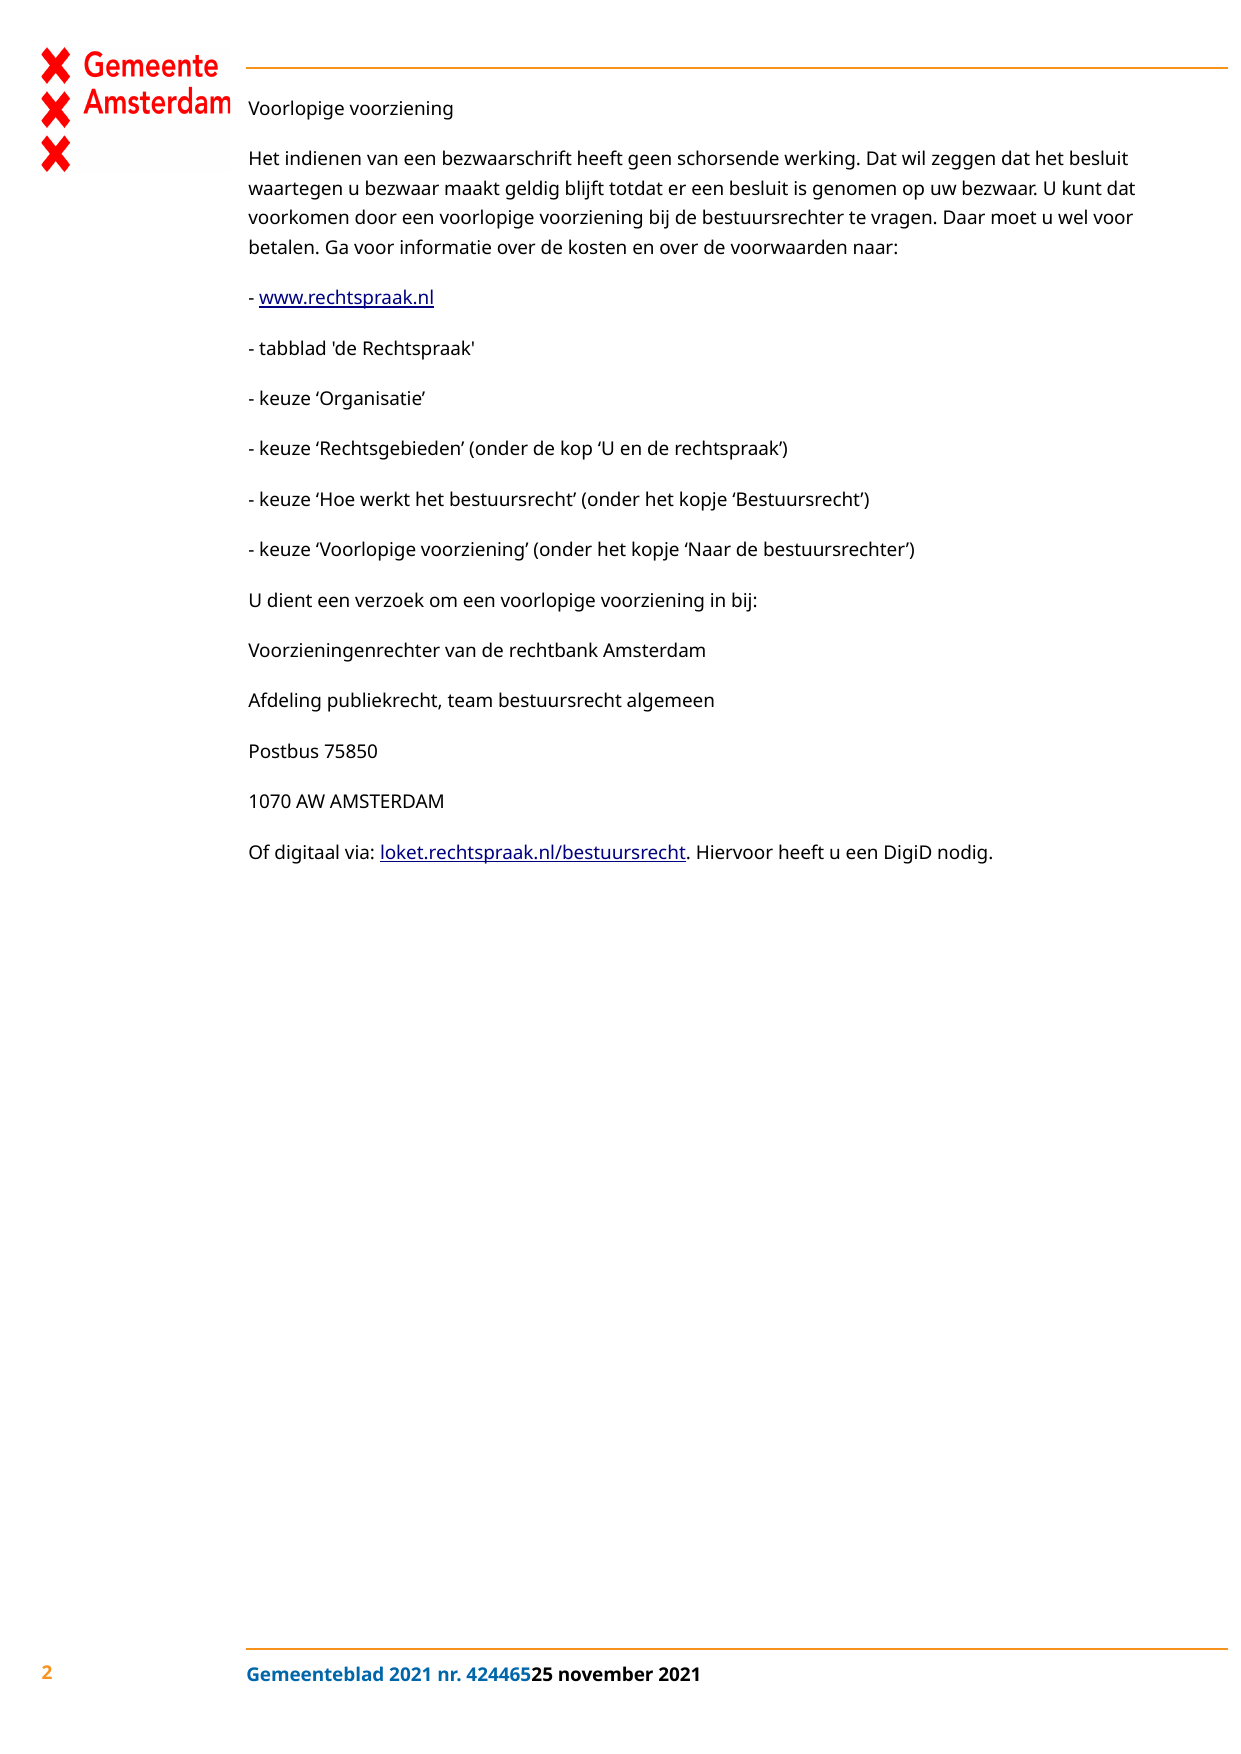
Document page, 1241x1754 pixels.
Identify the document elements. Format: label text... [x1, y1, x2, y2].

text Postbus 75850 [248, 738, 1152, 764]
text Afdeling publiekrecht, team bestuursrecht algemeen [248, 688, 1152, 713]
text Of digitaal via: loket.rechtspraak.nl/bestuursrecht. Hiervoor heeft u een DigiD nodig. [248, 839, 1152, 865]
text - keuze ‘Rechtsgebieden’ (onder de kop ‘U en de rechtspraak’) [248, 436, 1152, 461]
text - keuze ‘Organisatie’ [248, 385, 1152, 411]
text Voorlopige voorziening [248, 95, 1152, 121]
text - keuze ‘Voorlopige voorziening’ (onder het kopje ‘Naar de bestuursrechter’) [248, 536, 1152, 562]
picture [41, 47, 231, 172]
text - tabblad 'de Rechtspraak' [248, 335, 1152, 361]
text - keuze ‘Hoe werkt het bestuursrecht’ (onder het kopje ‘Bestuursrecht’) [248, 486, 1152, 512]
text - www.rechtspraak.nl [248, 284, 1152, 310]
text 1070 AW AMSTERDAM [248, 788, 1152, 814]
text Het indienen van een bezwaarschrift heeft geen schorsende werking. Dat wil zeggen dat het besluit waartegen u bezwaar maakt geldig blijft totdat er een besluit is genomen op uw bezwaar. U kunt dat voorkomen door een voorlopige voorziening bij de bestuursrechter te vragen. Daar moet u wel voor betalen. Ga voor informatie over de kosten en over de voorwaarden naar: [248, 145, 1152, 260]
text U dient een verzoek om een voorlopige voorziening in bij: [248, 587, 1152, 613]
text Voorzieningenrechter van de rechtbank Amsterdam [248, 637, 1152, 663]
